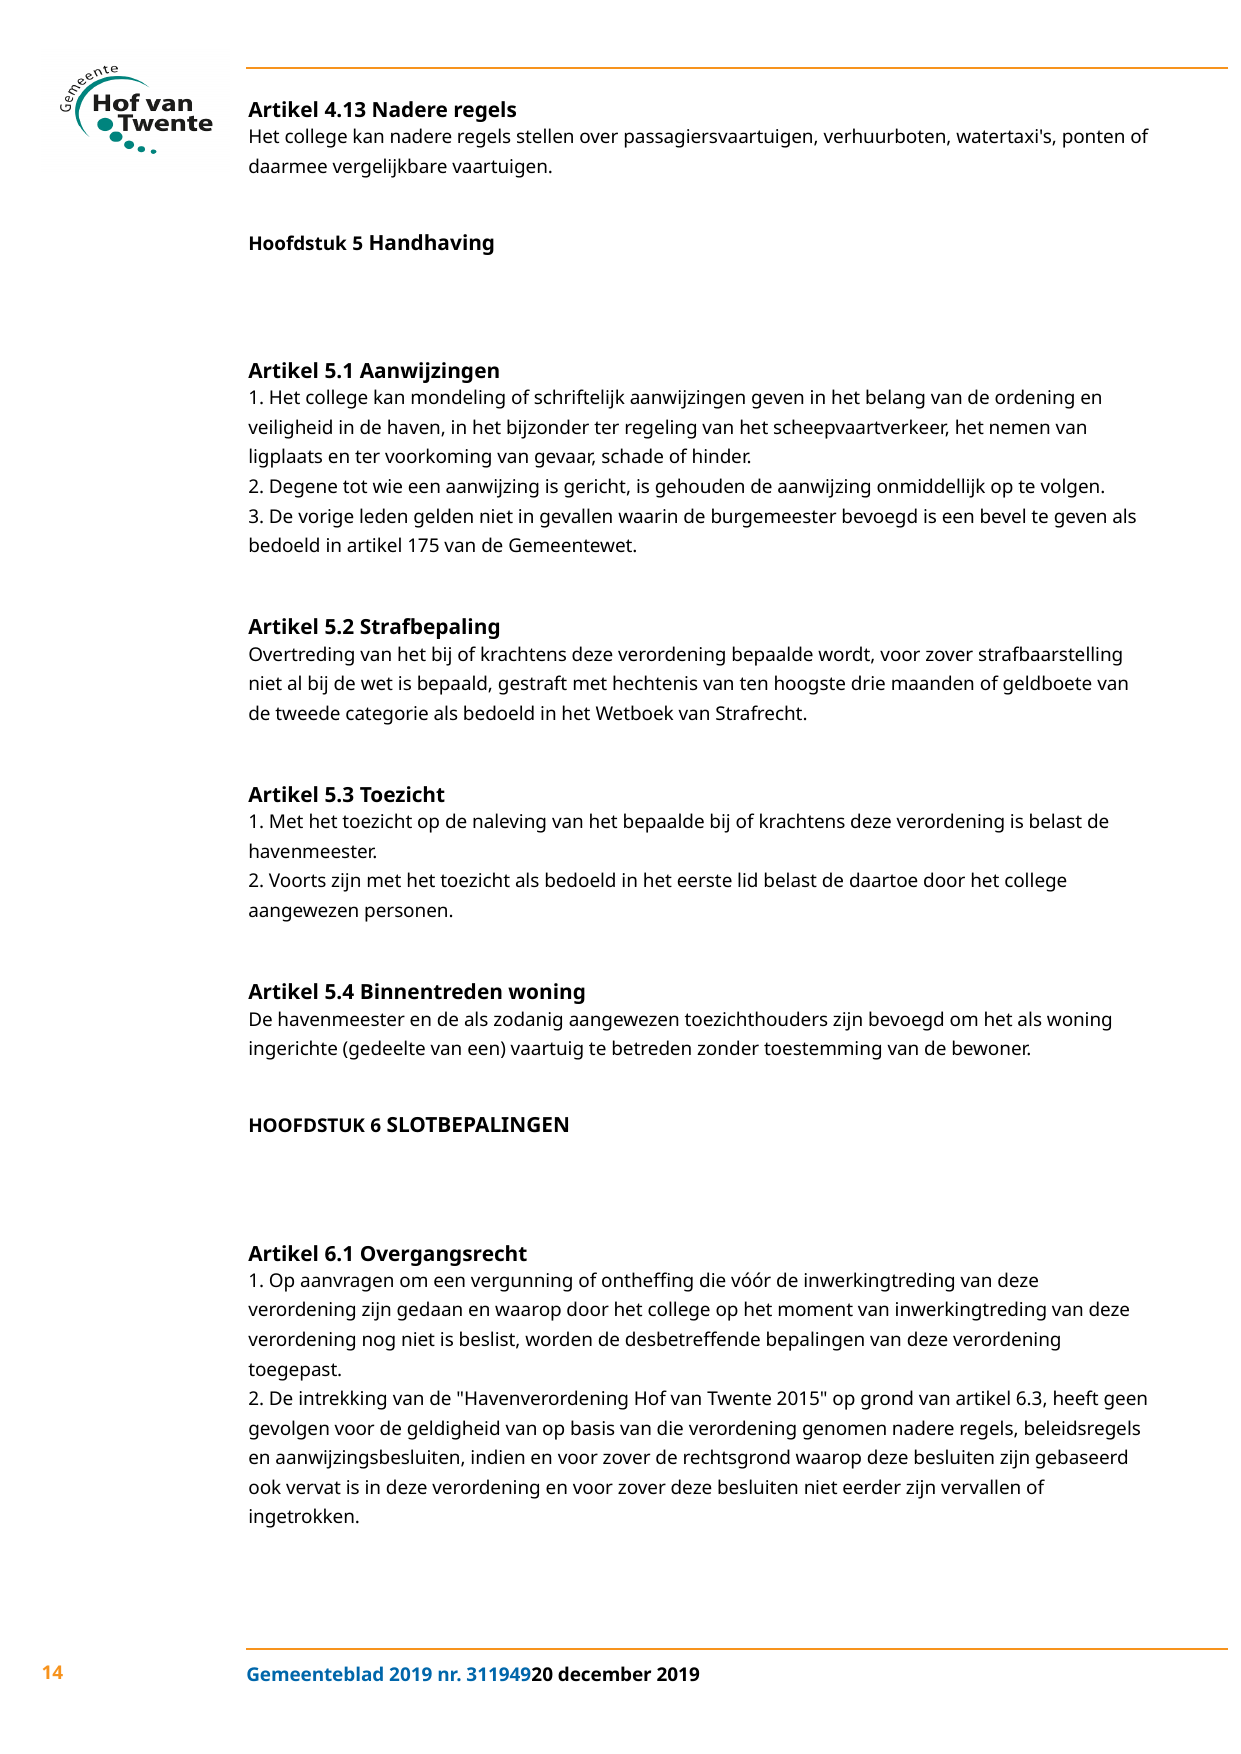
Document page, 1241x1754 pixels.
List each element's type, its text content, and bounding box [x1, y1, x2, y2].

text Artikel 6.1 Overgangsrecht [248, 1239, 1152, 1267]
text 1. Het college kan mondeling of schriftelijk aanwijzingen geven in het belang van de ordening en veiligheid in de haven, in het bijzonder ter regeling van het scheepvaartverkeer, het nemen van ligplaats en ter voorkoming van gevaar, schade of hinder. [248, 384, 1152, 469]
text De havenmeester en de als zodanig aangewezen toezichthouders zijn bevoegd om het als woning ingerichte (gedeelte van een) vaartuig te betreden zonder toestemming van de bewoner. [248, 1006, 1152, 1061]
text 1. Met het toezicht op de naleving van het bepaalde bij of krachtens deze verordening is belast de havenmeester. [248, 808, 1152, 864]
text HOOFDSTUK 6 SLOTBEPALINGEN [248, 1111, 1152, 1139]
picture [41, 47, 231, 172]
text 1. Op aanvragen om een vergunning of ontheffing die vóór de inwerkingtreding van deze verordening zijn gedaan en waarop door het college op het moment van inwerkingtreding van deze verordening nog niet is beslist, worden de desbetreffende bepalingen van deze verordening toegepast. [248, 1267, 1152, 1382]
text Hoofdstuk 5 Handhaving [248, 228, 1152, 256]
text 2. Degene tot wie een aanwijzing is gericht, is gehouden de aanwijzing onmiddellijk op te volgen. [248, 473, 1152, 499]
text Het college kan nadere regels stellen over passagiersvaartuigen, verhuurboten, watertaxi's, ponten of daarmee vergelijkbare vaartuigen. [248, 123, 1152, 178]
text Artikel 5.4 Binnentreden woning [248, 977, 1152, 1006]
text 2. Voorts zijn met het toezicht als bedoeld in het eerste lid belast de daartoe door het college aangewezen personen. [248, 868, 1152, 923]
text Artikel 5.1 Aanwijzingen [248, 356, 1152, 384]
text Artikel 5.3 Toezicht [248, 780, 1152, 808]
text 2. De intrekking van de "Havenverordening Hof van Twente 2015" op grond van artikel 6.3, heeft geen gevolgen voor de geldigheid van op basis van die verordening genomen nadere regels, beleidsregels en aanwijzingsbesluiten, indien en voor zover de rechtsgrond waarop deze besluiten zijn gebaseerd ook vervat is in deze verordening en voor zover deze besluiten niet eerder zijn vervallen of ingetrokken. [248, 1385, 1152, 1529]
text Artikel 5.2 Strafbepaling [248, 612, 1152, 641]
text Artikel 4.13 Nadere regels [248, 95, 1152, 123]
text Overtreding van het bij of krachtens deze verordening bepaalde wordt, voor zover strafbaarstelling niet al bij de wet is bepaald, gestraft met hechtenis van ten hoogste drie maanden of geldboete van de tweede categorie als bedoeld in het Wetboek van Strafrecht. [248, 641, 1152, 726]
text 3. De vorige leden gelden niet in gevallen waarin de burgemeester bevoegd is een bevel te geven als bedoeld in artikel 175 van de Gemeentewet. [248, 503, 1152, 558]
